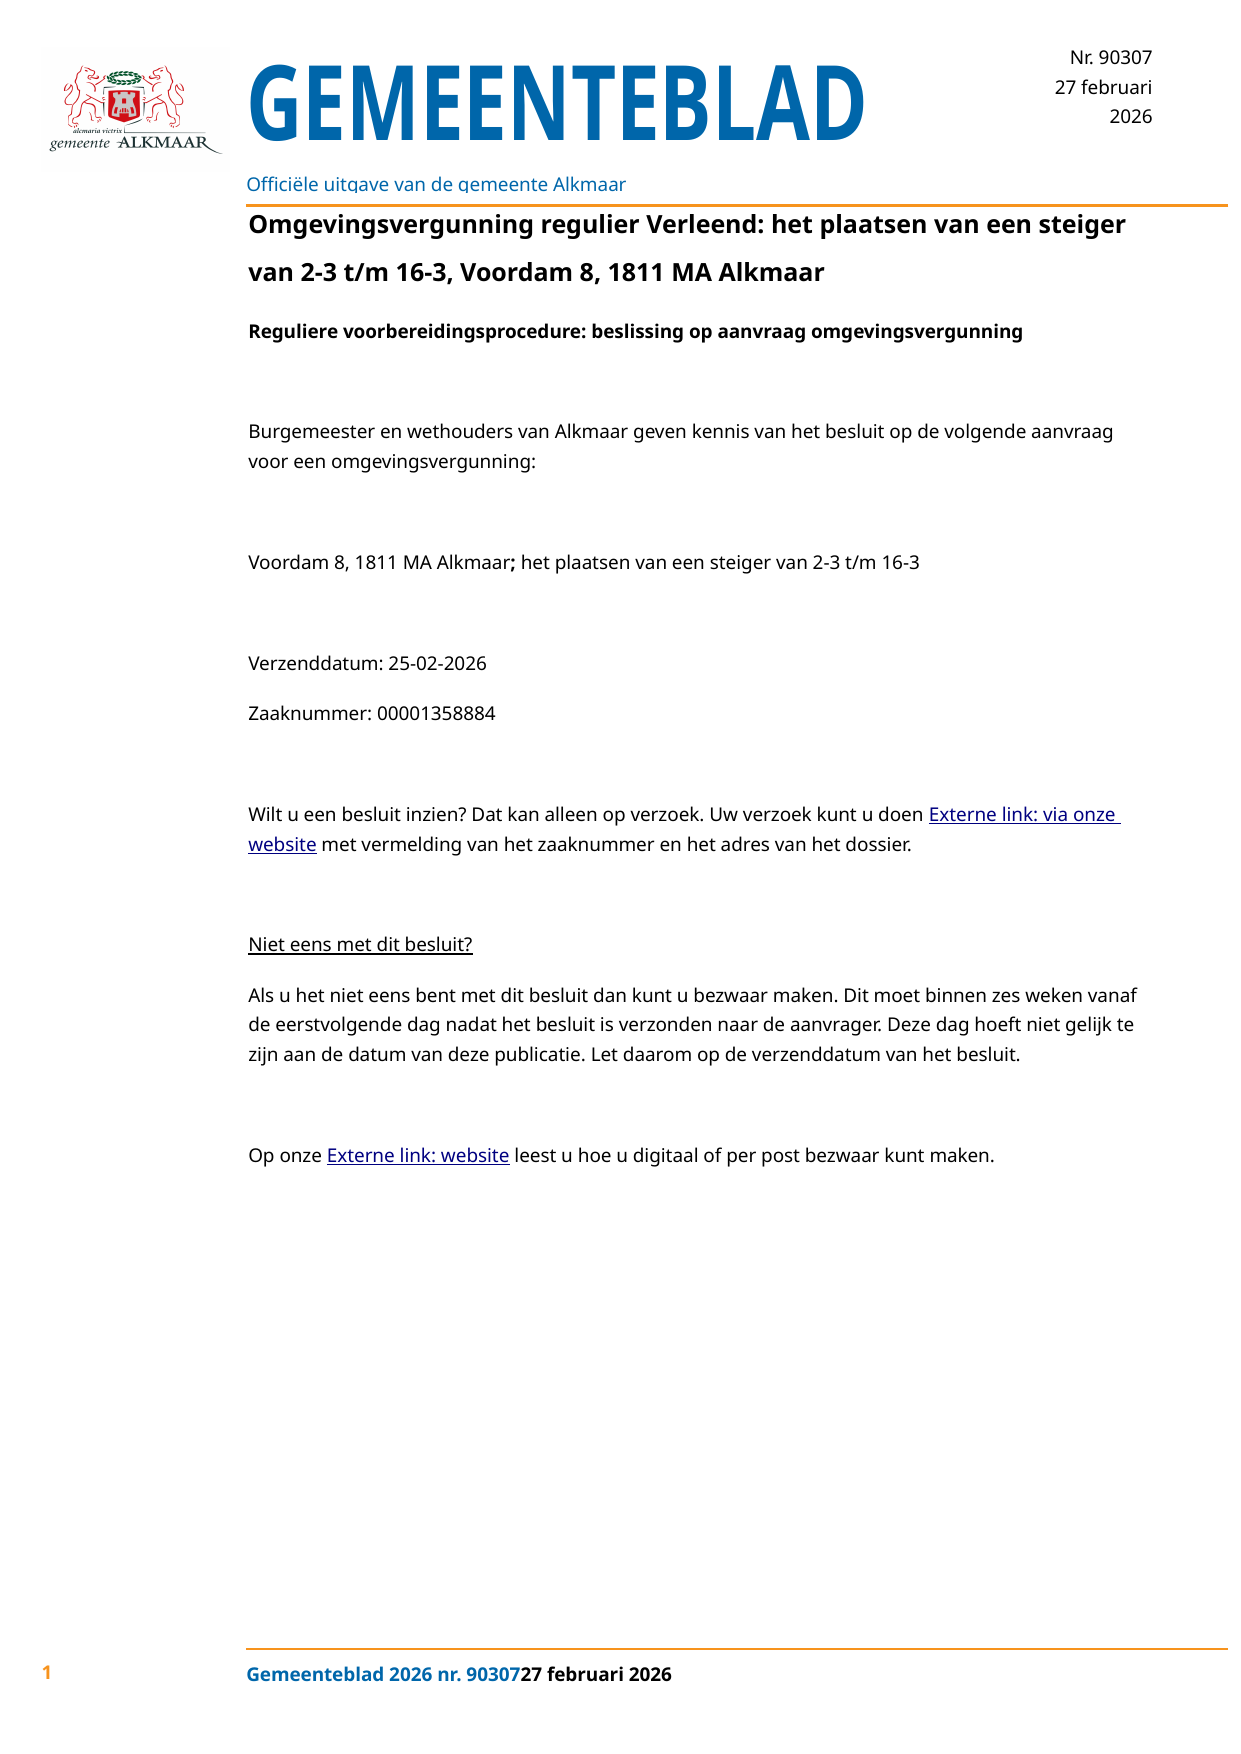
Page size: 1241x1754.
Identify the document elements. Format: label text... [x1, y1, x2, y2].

text Omgevingsvergunning regulier Verleend: het plaatsen van een steiger van 2-3 t/m 16-3, Voordam 8, 1811 MA Alkmaar [248, 207, 1152, 288]
picture [41, 47, 231, 172]
text Niet eens met dit besluit? [248, 932, 1152, 957]
text Voordam 8, 1811 MA Alkmaar; het plaatsen van een steiger van 2-3 t/m 16-3 [248, 549, 1152, 575]
text Op onze Externe link: website leest u hoe u digitaal of per post bezwaar kunt maken. [248, 1142, 1152, 1168]
text Verzenddatum: 25-02-2026 [248, 650, 1152, 676]
text Burgemeester en wethouders van Alkmaar geven kennis van het besluit op de volgende aanvraag voor een omgevingsvergunning: [248, 419, 1152, 474]
text Reguliere voorbereidingsprocedure: beslissing op aanvraag omgevingsvergunning [248, 318, 1152, 344]
text Als u het niet eens bent met dit besluit dan kunt u bezwaar maken. Dit moet binnen zes weken vanaf de eerstvolgende dag nadat het besluit is verzonden naar de aanvrager. Deze dag hoeft niet gelijk te zijn aan de datum van deze publicatie. Let daarom op de verzenddatum van het besluit. [248, 982, 1152, 1067]
text Zaaknummer: 00001358884 [248, 700, 1152, 726]
text Wilt u een besluit inzien? Dat kan alleen op verzoek. Uw verzoek kunt u doen Externe link: via onze website met vermelding van het zaaknummer en het adres van het dossier. [248, 801, 1152, 857]
